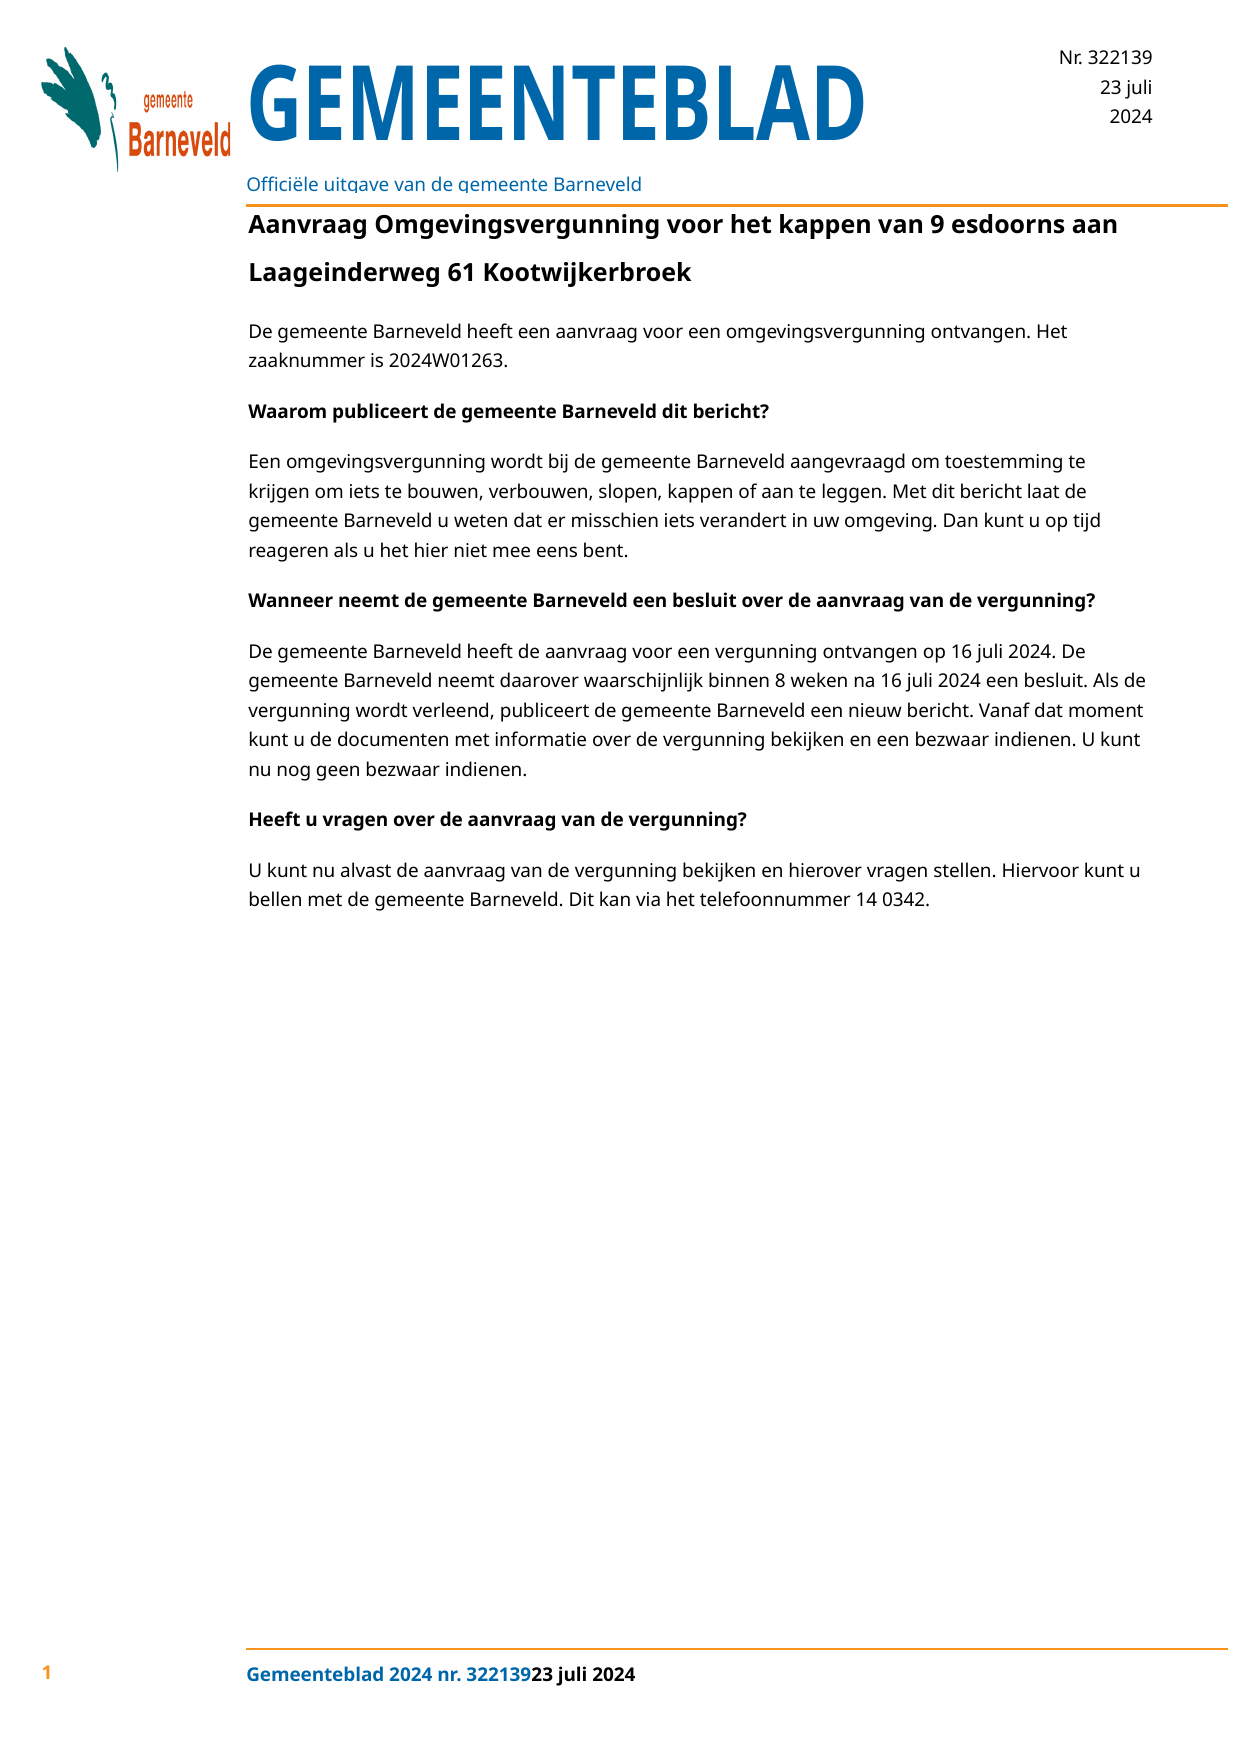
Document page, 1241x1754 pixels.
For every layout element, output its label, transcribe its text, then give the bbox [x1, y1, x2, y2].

text Wanneer neemt de gemeente Barneveld een besluit over de aanvraag van de vergunning? [248, 587, 1152, 613]
text Heeft u vragen over de aanvraag van de vergunning? [248, 807, 1152, 832]
text Waarom publiceert de gemeente Barneveld dit bericht? [248, 398, 1152, 424]
text U kunt nu alvast de aanvraag van de vergunning bekijken en hierover vragen stellen. Hiervoor kunt u bellen met de gemeente Barneveld. Dit kan via het telefoonnummer 14 0342. [248, 857, 1152, 912]
text Een omgevingsvergunning wordt bij de gemeente Barneveld aangevraagd om toestemming te krijgen om iets te bouwen, verbouwen, slopen, kappen of aan te leggen. Met dit bericht laat de gemeente Barneveld u weten dat er misschien iets verandert in uw omgeving. Dan kunt u op tijd reageren als u het hier niet mee eens bent. [248, 448, 1152, 563]
picture [41, 47, 231, 172]
text Aanvraag Omgevingsvergunning voor het kappen van 9 esdoorns aan Laageinderweg 61 Kootwijkerbroek [248, 207, 1152, 288]
text De gemeente Barneveld heeft de aanvraag voor een vergunning ontvangen op 16 juli 2024. De gemeente Barneveld neemt daarover waarschijnlijk binnen 8 weken na 16 juli 2024 een besluit. Als de vergunning wordt verleend, publiceert de gemeente Barneveld een nieuw bericht. Vanaf dat moment kunt u de documenten met informatie over de vergunning bekijken en een bezwaar indienen. U kunt nu nog geen bezwaar indienen. [248, 638, 1152, 782]
text De gemeente Barneveld heeft een aanvraag voor een omgevingsvergunning ontvangen. Het zaaknummer is 2024W01263. [248, 318, 1152, 373]
